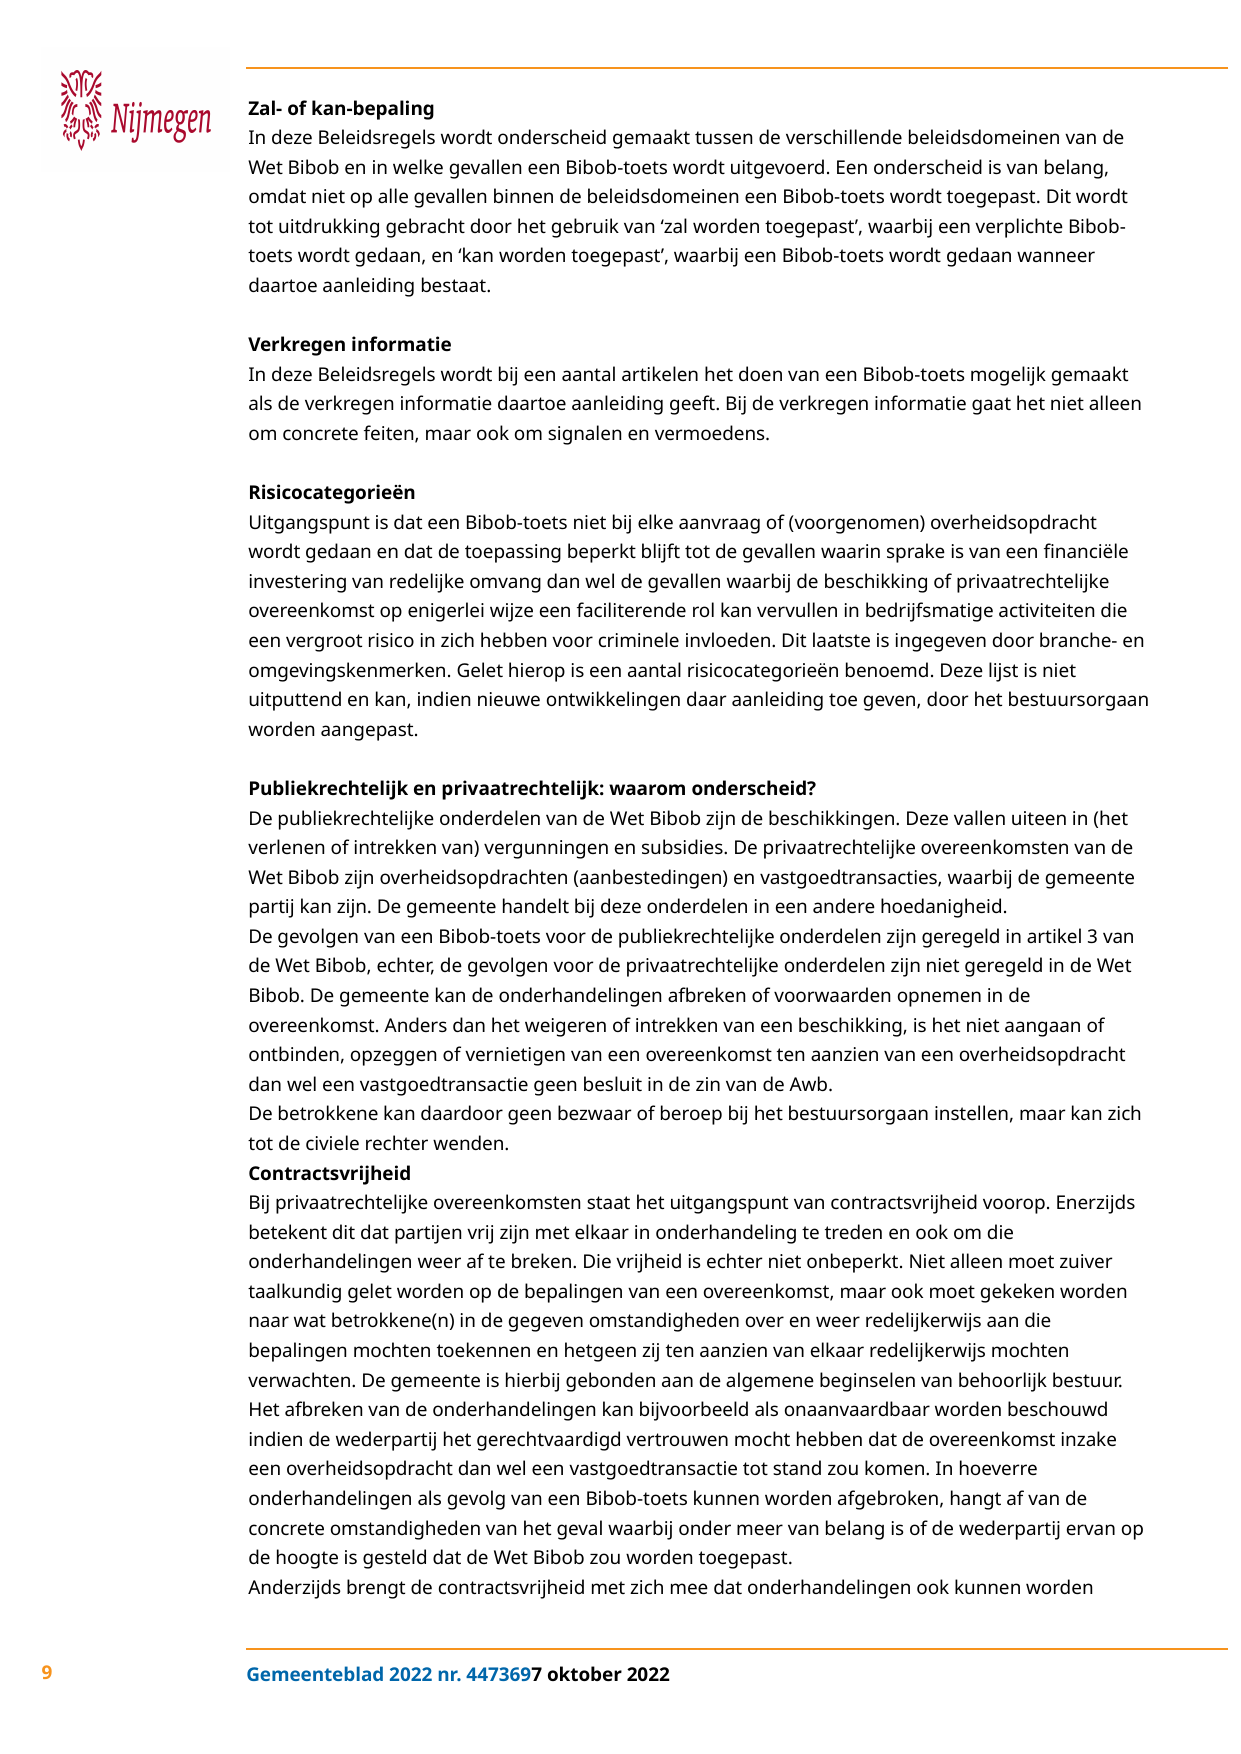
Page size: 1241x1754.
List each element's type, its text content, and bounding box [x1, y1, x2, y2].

text Zal- of kan-bepaling [248, 95, 1152, 121]
text Risicocategorieën [248, 479, 1152, 505]
text Anderzijds brengt de contractsvrijheid met zich mee dat onderhandelingen ook kunnen worden [248, 1574, 1152, 1600]
text De betrokkene kan daardoor geen bezwaar of beroep bij het bestuursorgaan instellen, maar kan zich tot de civiele rechter wenden. [248, 1101, 1152, 1156]
text In deze Beleidsregels wordt bij een aantal artikelen het doen van een Bibob-toets mogelijk gemaakt als de verkregen informatie daartoe aanleiding geeft. Bij de verkregen informatie gaat het niet alleen om concrete feiten, maar ook om signalen en vermoedens. [248, 361, 1152, 446]
text Bij privaatrechtelijke overeenkomsten staat het uitgangspunt van contractsvrijheid voorop. Enerzijds betekent dit dat partijen vrij zijn met elkaar in onderhandeling te treden en ook om die onderhandelingen weer af te breken. Die vrijheid is echter niet onbeperkt. Niet alleen moet zuiver taalkundig gelet worden op de bepalingen van een overeenkomst, maar ook moet gekeken worden naar wat betrokkene(n) in de gegeven omstandigheden over en weer redelijkerwijs aan die bepalingen mochten toekennen en hetgeen zij ten aanzien van elkaar redelijkerwijs mochten verwachten. De gemeente is hierbij gebonden aan de algemene beginselen van behoorlijk bestuur. Het afbreken van de onderhandelingen kan bijvoorbeeld als onaanvaardbaar worden beschouwd indien de wederpartij het gerechtvaardigd vertrouwen mocht hebben dat de overeenkomst inzake een overheidsopdracht dan wel een vastgoedtransactie tot stand zou komen. In hoeverre onderhandelingen als gevolg van een Bibob-toets kunnen worden afgebroken, hangt af van de concrete omstandigheden van het geval waarbij onder meer van belang is of de wederpartij ervan op de hoogte is gesteld dat de Wet Bibob zou worden toegepast. [248, 1189, 1152, 1570]
text Contractsvrijheid [248, 1160, 1152, 1186]
picture [41, 47, 231, 172]
text In deze Beleidsregels wordt onderscheid gemaakt tussen de verschillende beleidsdomeinen van de Wet Bibob en in welke gevallen een Bibob-toets wordt uitgevoerd. Een onderscheid is van belang, omdat niet op alle gevallen binnen de beleidsdomeinen een Bibob-toets wordt toegepast. Dit wordt tot uitdrukking gebracht door het gebruik van ‘zal worden toegepast’, waarbij een verplichte Bibob-toets wordt gedaan, en ‘kan worden toegepast’, waarbij een Bibob-toets wordt gedaan wanneer daartoe aanleiding bestaat. [248, 124, 1152, 298]
text Publiekrechtelijk en privaatrechtelijk: waarom onderscheid? [248, 775, 1152, 801]
text De gevolgen van een Bibob-toets voor de publiekrechtelijke onderdelen zijn geregeld in artikel 3 van de Wet Bibob, echter, de gevolgen voor de privaatrechtelijke onderdelen zijn niet geregeld in de Wet Bibob. De gemeente kan de onderhandelingen afbreken of voorwaarden opnemen in de overeenkomst. Anders dan het weigeren of intrekken van een beschikking, is het niet aangaan of ontbinden, opzeggen of vernietigen van een overeenkomst ten aanzien van een overheidsopdracht dan wel een vastgoedtransactie geen besluit in de zin van de Awb. [248, 923, 1152, 1097]
text Uitgangspunt is dat een Bibob-toets niet bij elke aanvraag of (voorgenomen) overheidsopdracht wordt gedaan en dat de toepassing beperkt blijft tot de gevallen waarin sprake is van een financiële investering van redelijke omvang dan wel de gevallen waarbij de beschikking of privaatrechtelijke overeenkomst op enigerlei wijze een faciliterende rol kan vervullen in bedrijfsmatige activiteiten die een vergroot risico in zich hebben voor criminele invloeden. Dit laatste is ingegeven door branche- en omgevingskenmerken. Gelet hierop is een aantal risicocategorieën benoemd. Deze lijst is niet uitputtend en kan, indien nieuwe ontwikkelingen daar aanleiding toe geven, door het bestuursorgaan worden aangepast. [248, 509, 1152, 742]
text De publiekrechtelijke onderdelen van de Wet Bibob zijn de beschikkingen. Deze vallen uiteen in (het verlenen of intrekken van) vergunningen en subsidies. De privaatrechtelijke overeenkomsten van de Wet Bibob zijn overheidsopdrachten (aanbestedingen) en vastgoedtransacties, waarbij de gemeente partij kan zijn. De gemeente handelt bij deze onderdelen in een andere hoedanigheid. [248, 805, 1152, 919]
text Verkregen informatie [248, 331, 1152, 357]
